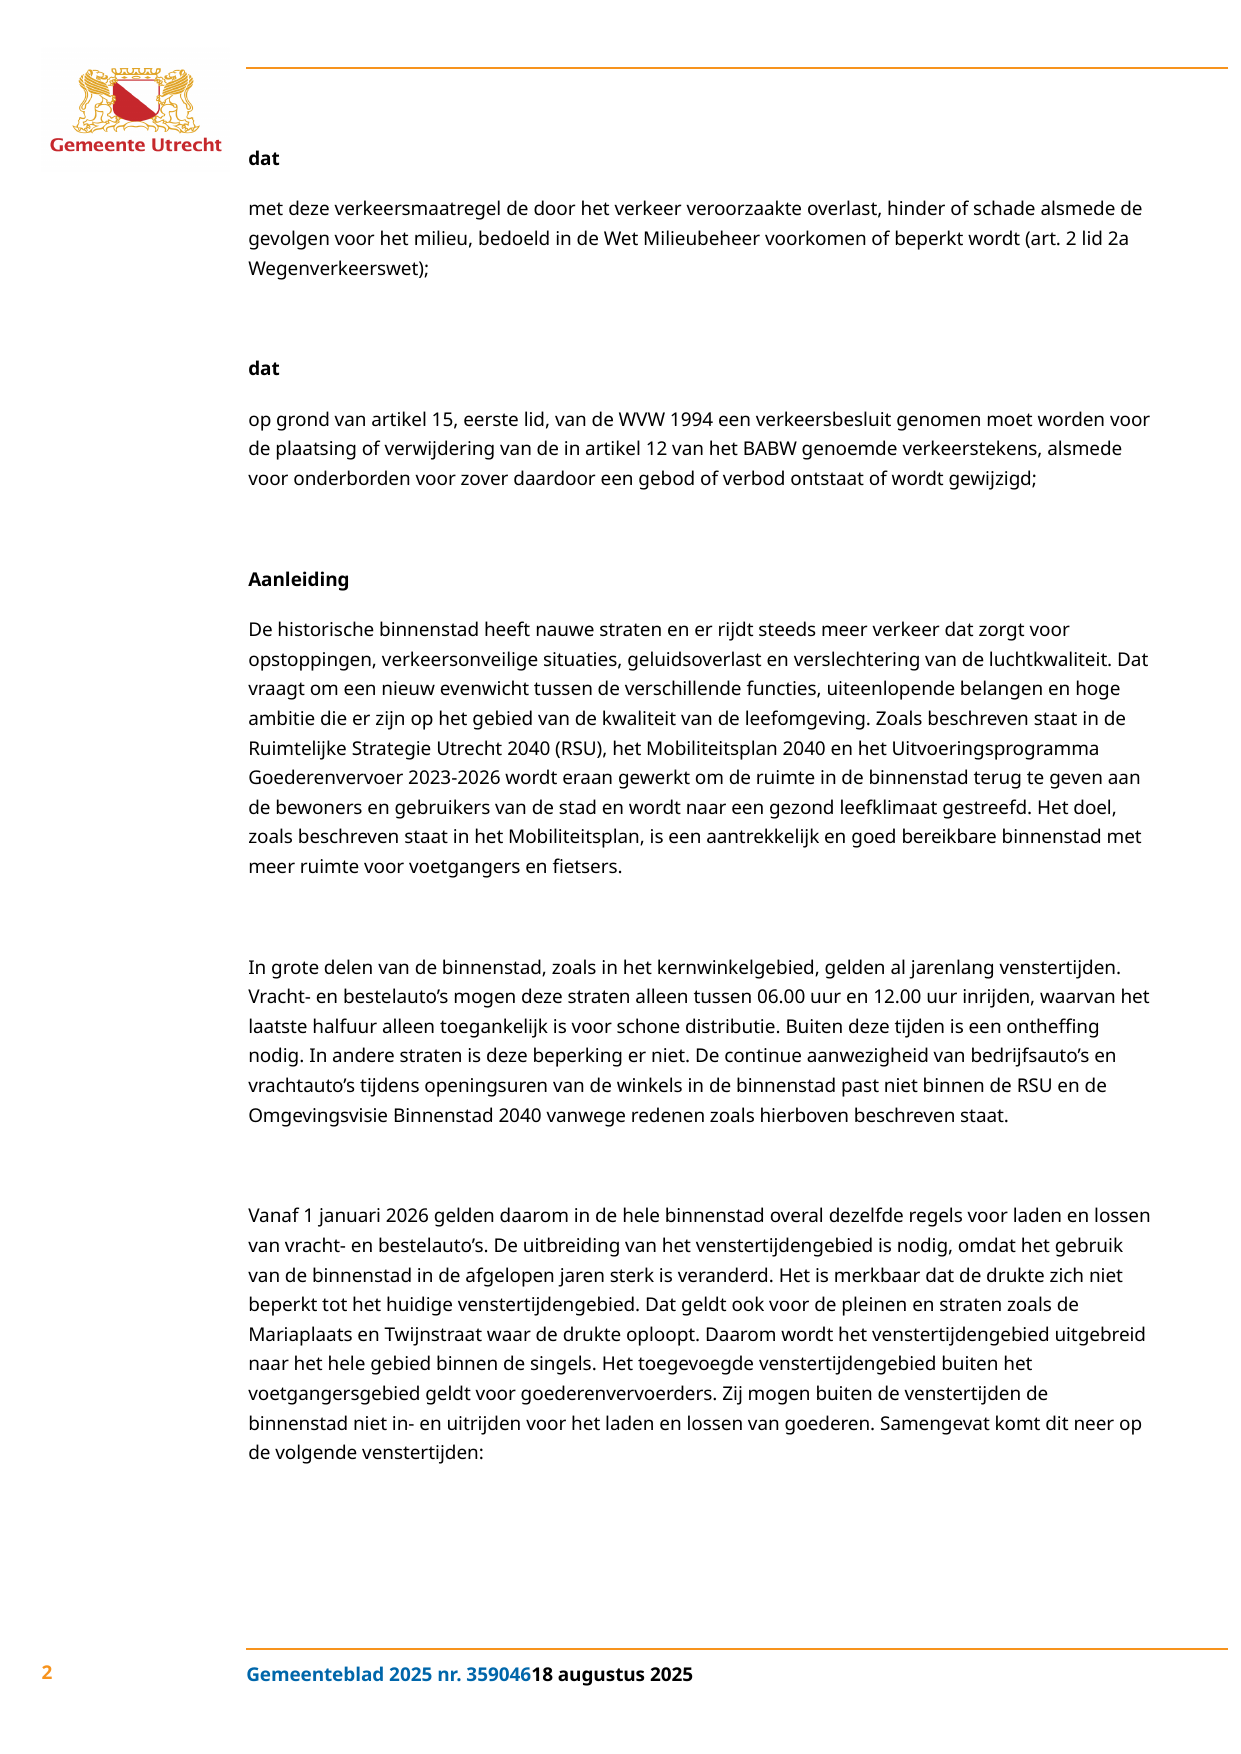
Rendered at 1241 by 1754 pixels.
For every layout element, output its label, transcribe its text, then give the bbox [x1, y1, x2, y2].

text dat [248, 356, 1152, 381]
text met deze verkeersmaatregel de door het verkeer veroorzaakte overlast, hinder of schade alsmede de gevolgen voor het milieu, bedoeld in de Wet Milieubeheer voorkomen of beperkt wordt (art. 2 lid 2a Wegenverkeerswet); [248, 196, 1152, 281]
text Vanaf 1 januari 2026 gelden daarom in de hele binnenstad overal dezelfde regels voor laden en lossen van vracht- en bestelauto’s. De uitbreiding van het venstertijdengebied is nodig, omdat het gebruik van de binnenstad in de afgelopen jaren sterk is veranderd. Het is merkbaar dat de drukte zich niet beperkt tot het huidige venstertijdengebied. Dat geldt ook voor de pleinen en straten zoals de Mariaplaats en Twijnstraat waar de drukte oploopt. Daarom wordt het venstertijdengebied uitgebreid naar het hele gebied binnen de singels. Het toegevoegde venstertijdengebied buiten het voetgangersgebied geldt voor goederenvervoerders. Zij mogen buiten de venstertijden de binnenstad niet in- en uitrijden voor het laden en lossen van goederen. Samengevat komt dit neer op de volgende venstertijden: [248, 1203, 1152, 1465]
text op grond van artikel 15, eerste lid, van de WVW 1994 een verkeersbesluit genomen moet worden voor de plaatsing of verwijdering van de in artikel 12 van het BABW genoemde verkeerstekens, alsmede voor onderborden voor zover daardoor een gebod of verbod ontstaat of wordt gewijzigd; [248, 406, 1152, 491]
text De historische binnenstad heeft nauwe straten en er rijdt steeds meer verkeer dat zorgt voor opstoppingen, verkeersonveilige situaties, geluidsoverlast en verslechtering van de luchtkwaliteit. Dat vraagt om een nieuw evenwicht tussen de verschillende functies, uiteenlopende belangen en hoge ambitie die er zijn op het gebied van de kwaliteit van de leefomgeving. Zoals beschreven staat in de Ruimtelijke Strategie Utrecht 2040 (RSU), het Mobiliteitsplan 2040 en het Uitvoeringsprogramma Goederenvervoer 2023-2026 wordt eraan gewerkt om de ruimte in de binnenstad terug te geven aan de bewoners en gebruikers van de stad en wordt naar een gezond leefklimaat gestreefd. Het doel, zoals beschreven staat in het Mobiliteitsplan, is een aantrekkelijk en goed bereikbare binnenstad met meer ruimte voor voetgangers en fietsers. [248, 616, 1152, 879]
text Aanleiding [248, 566, 1152, 592]
text dat [248, 145, 1152, 171]
picture [41, 47, 231, 172]
text In grote delen van de binnenstad, zoals in het kernwinkelgebied, gelden al jarenlang venstertijden. Vracht- en bestelauto’s mogen deze straten alleen tussen 06.00 uur en 12.00 uur inrijden, waarvan het laatste halfuur alleen toegankelijk is voor schone distributie. Buiten deze tijden is een ontheffing nodig. In andere straten is deze beperking er niet. De continue aanwezigheid van bedrijfsauto’s en vrachtauto’s tijdens openingsuren van de winkels in de binnenstad past niet binnen de RSU en de Omgevingsvisie Binnenstad 2040 vanwege redenen zoals hierboven beschreven staat. [248, 954, 1152, 1128]
